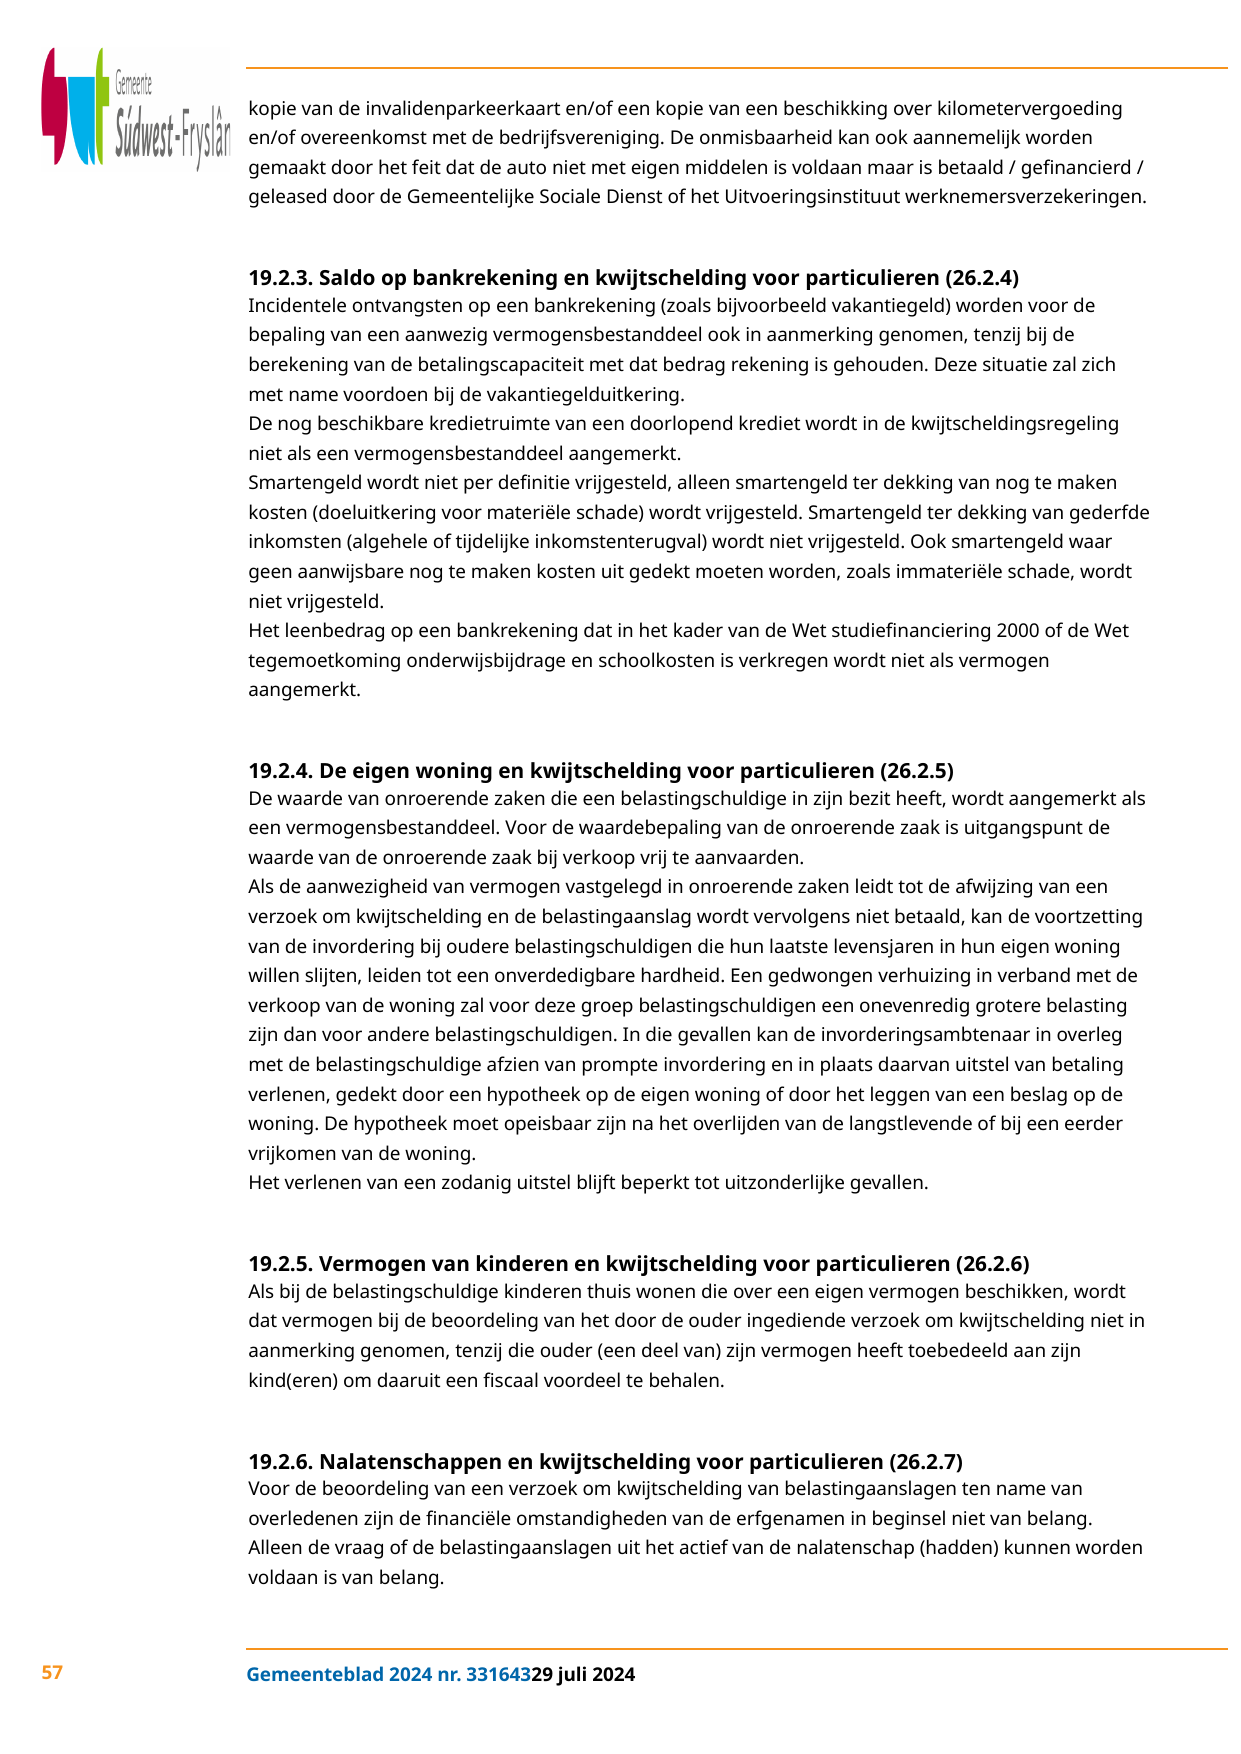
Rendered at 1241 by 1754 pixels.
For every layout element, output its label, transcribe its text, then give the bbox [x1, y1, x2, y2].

picture [41, 47, 231, 172]
text Incidentele ontvangsten op een bankrekening (zoals bijvoorbeeld vakantiegeld) worden voor de bepaling van een aanwezig vermogensbestanddeel ook in aanmerking genomen, tenzij bij de berekening van de betalingscapaciteit met dat bedrag rekening is gehouden. Deze situatie zal zich met name voordoen bij de vakantiegelduitkering. [248, 292, 1152, 406]
text Het leenbedrag op een bankrekening dat in het kader van de Wet studiefinanciering 2000 of de Wet tegemoetkoming onderwijsbijdrage en schoolkosten is verkregen wordt niet als vermogen aangemerkt. [248, 617, 1152, 702]
text De nog beschikbare kredietruimte van een doorlopend krediet wordt in de kwijtscheldingsregeling niet als een vermogensbestanddeel aangemerkt. [248, 410, 1152, 466]
text Smartengeld wordt niet per definitie vrijgesteld, alleen smartengeld ter dekking van nog te maken kosten (doeluitkering voor materiële schade) wordt vrijgesteld. Smartengeld ter dekking van gederfde inkomsten (algehele of tijdelijke inkomstenterugval) wordt niet vrijgesteld. Ook smartengeld waar geen aanwijsbare nog te maken kosten uit gedekt moeten worden, zoals immateriële schade, wordt niet vrijgesteld. [248, 469, 1152, 613]
text kopie van de invalidenparkeerkaart en/of een kopie van een beschikking over kilometervergoeding en/of overeenkomst met de bedrijfsvereniging. De onmisbaarheid kan ook aannemelijk worden gemaakt door het feit dat de auto niet met eigen middelen is voldaan maar is betaald / gefinancierd / geleased door de Gemeentelijke Sociale Dienst of het Uitvoeringsinstituut werknemersverzekeringen. [248, 95, 1152, 209]
text Voor de beoordeling van een verzoek om kwijtschelding van belastingaanslagen ten name van overledenen zijn de financiële omstandigheden van de erfgenamen in beginsel niet van belang. Alleen de vraag of de belastingaanslagen uit het actief van de nalatenschap (hadden) kunnen worden voldaan is van belang. [248, 1475, 1152, 1590]
text 19.2.5. Vermogen van kinderen en kwijtschelding voor particulieren (26.2.6) [248, 1249, 1152, 1278]
text 19.2.4. De eigen woning en kwijtschelding voor particulieren (26.2.5) [248, 757, 1152, 785]
text Het verlenen van een zodanig uitstel blijft beperkt tot uitzonderlijke gevallen. [248, 1169, 1152, 1195]
text 19.2.6. Nalatenschappen en kwijtschelding voor particulieren (26.2.7) [248, 1447, 1152, 1475]
text Als bij de belastingschuldige kinderen thuis wonen die over een eigen vermogen beschikken, wordt dat vermogen bij de beoordeling van het door de ouder ingediende verzoek om kwijtschelding niet in aanmerking genomen, tenzij die ouder (een deel van) zijn vermogen heeft toebedeeld aan zijn kind(eren) om daaruit een fiscaal voordeel te behalen. [248, 1278, 1152, 1392]
text De waarde van onroerende zaken die een belastingschuldige in zijn bezit heeft, wordt aangemerkt als een vermogensbestanddeel. Voor de waardebepaling van de onroerende zaak is uitgangspunt de waarde van de onroerende zaak bij verkoop vrij te aanvaarden. [248, 785, 1152, 870]
text 19.2.3. Saldo op bankrekening en kwijtschelding voor particulieren (26.2.4) [248, 263, 1152, 292]
text Als de aanwezigheid van vermogen vastgelegd in onroerende zaken leidt tot de afwijzing van een verzoek om kwijtschelding en de belastingaanslag wordt vervolgens niet betaald, kan de voortzetting van de invordering bij oudere belastingschuldigen die hun laatste levensjaren in hun eigen woning willen slijten, leiden tot een onverdedigbare hardheid. Een gedwongen verhuizing in verband met de verkoop van de woning zal voor deze groep belastingschuldigen een onevenredig grotere belasting zijn dan voor andere belastingschuldigen. In die gevallen kan de invorderingsambtenaar in overleg met de belastingschuldige afzien van prompte invordering en in plaats daarvan uitstel van betaling verlenen, gedekt door een hypotheek op de eigen woning of door het leggen van een beslag op de woning. De hypotheek moet opeisbaar zijn na het overlijden van de langstlevende of bij een eerder vrijkomen van de woning. [248, 874, 1152, 1166]
